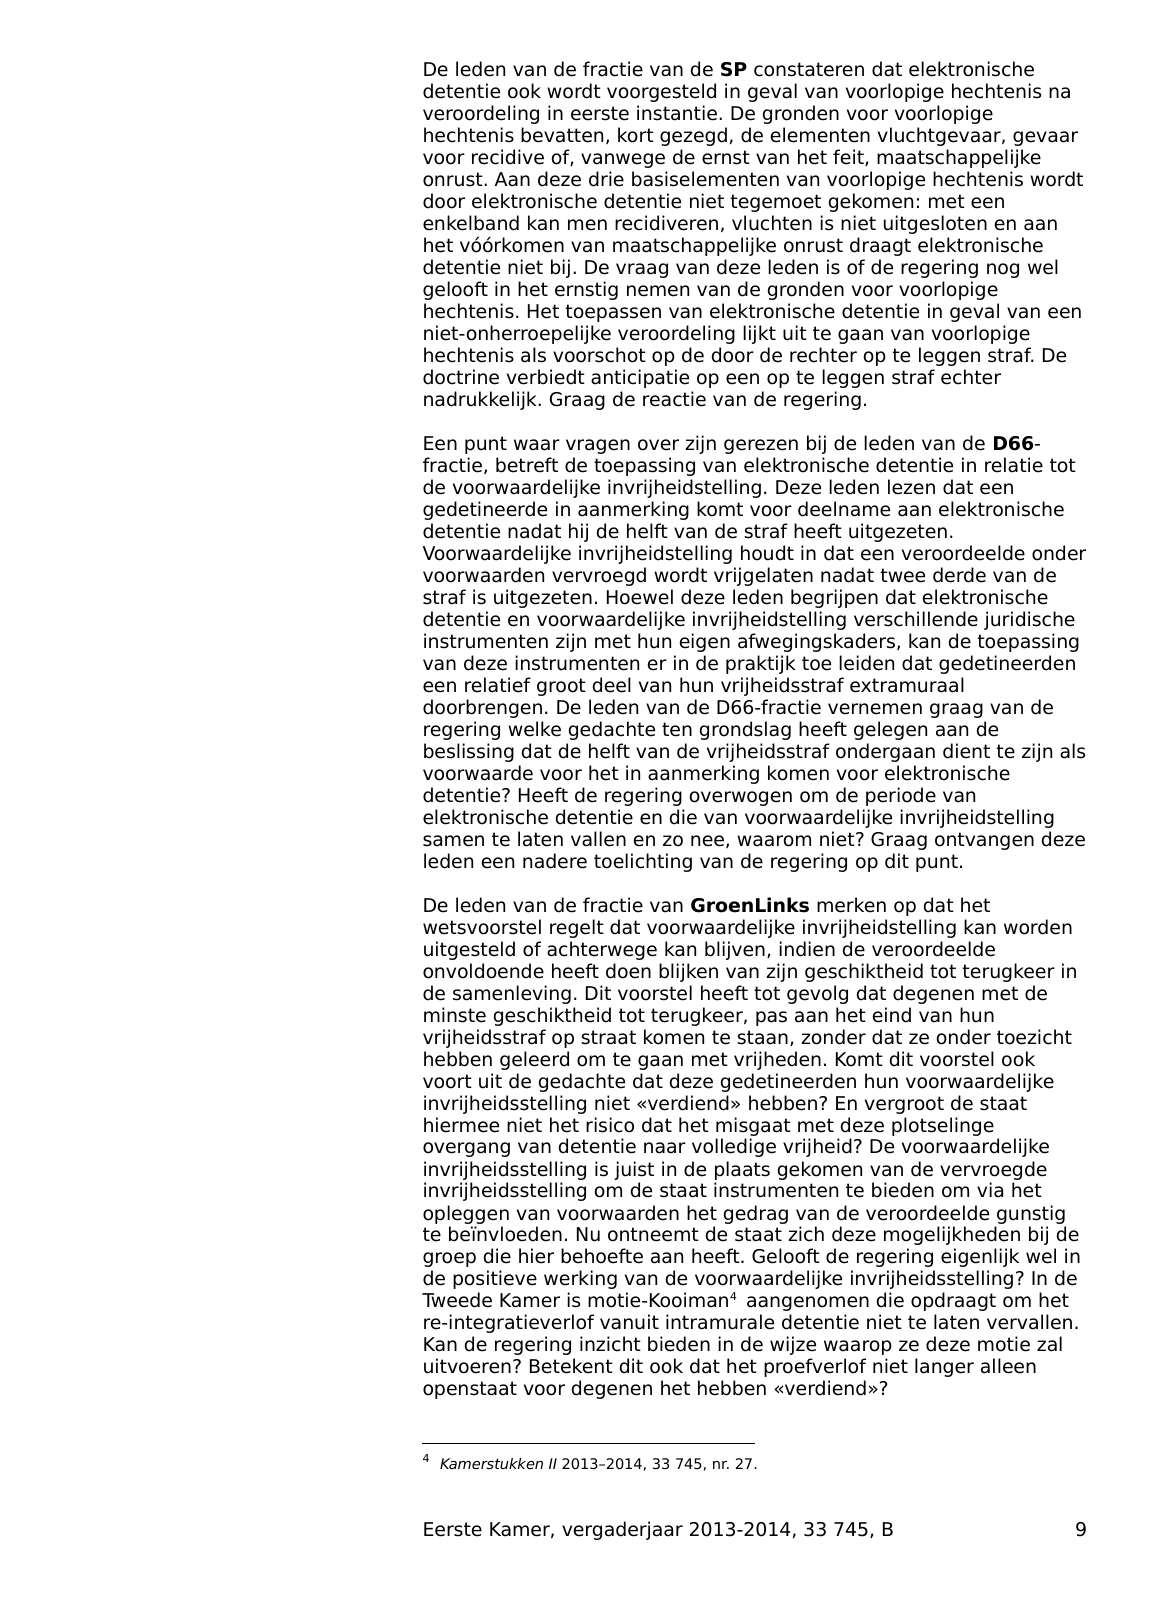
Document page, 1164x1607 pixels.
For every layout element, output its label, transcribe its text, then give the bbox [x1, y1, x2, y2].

text De leden van de fractie van de SP constateren dat elektronische detentie ook wordt voorgesteld in geval van voorlopige hechtenis na veroordeling in eerste instantie. De gronden voor voorlopige hechtenis bevatten, kort gezegd, de elementen vluchtgevaar, gevaar voor recidive of, vanwege de ernst van het feit, maatschappelijke onrust. Aan deze drie basiselementen van voorlopige hechtenis wordt door elektronische detentie niet tegemoet gekomen: met een enkelband kan men recidiveren, vluchten is niet uitgesloten en aan het vóórkomen van maatschappelijke onrust draagt elektronische detentie niet bij. De vraag van deze leden is of de regering nog wel gelooft in het ernstig nemen van de gronden voor voorlopige hechtenis. Het toepassen van elektronische detentie in geval van een niet-onherroepelijke veroordeling lijkt uit te gaan van voorlopige hechtenis als voorschot op de door de rechter op te leggen straf. De doctrine verbiedt anticipatie op een op te leggen straf echter nadrukkelijk. Graag de reactie van de regering. [422, 59, 1087, 411]
text Kamerstukken II 2013–2014, 33 745, nr. 27. [422, 1452, 1087, 1474]
text De leden van de fractie van GroenLinks merken op dat het wetsvoorstel regelt dat voorwaardelijke invrijheidstelling kan worden uitgesteld of achterwege kan blijven, indien de veroordeelde onvoldoende heeft doen blijken van zijn geschiktheid tot terugkeer in de samenleving. Dit voorstel heeft tot gevolg dat degenen met de minste geschiktheid tot terugkeer, pas aan het eind van hun vrijheidsstraf op straat komen te staan, zonder dat ze onder toezicht hebben geleerd om te gaan met vrijheden. Komt dit voorstel ook voort uit de gedachte dat deze gedetineerden hun voorwaardelijke invrijheidsstelling niet «verdiend» hebben? En vergroot de staat hiermee niet het risico dat het misgaat met deze plotselinge overgang van detentie naar volledige vrijheid? De voorwaardelijke invrijheidsstelling is juist in de plaats gekomen van de vervroegde invrijheidsstelling om de staat instrumenten te bieden om via het opleggen van voorwaarden het gedrag van de veroordeelde gunstig te beïnvloeden. Nu ontneemt de staat zich deze mogelijkheden bij de groep die hier behoefte aan heeft. Gelooft de regering eigenlijk wel in de positieve werking van de voorwaardelijke invrijheidsstelling? In de Tweede Kamer is motie-Kooiman aangenomen die opdraagt om het re-integratieverlof vanuit intramurale detentie niet te laten vervallen. Kan de regering inzicht bieden in de wijze waarop ze deze motie zal uitvoeren? Betekent dit ook dat het proefverlof niet langer alleen openstaat voor degenen het hebben «verdiend»? [422, 895, 1087, 1400]
text Een punt waar vragen over zijn gerezen bij de leden van de D66-fractie, betreft de toepassing van elektronische detentie in relatie tot de voorwaardelijke invrijheidstelling. Deze leden lezen dat een gedetineerde in aanmerking komt voor deelname aan elektronische detentie nadat hij de helft van de straf heeft uitgezeten. Voorwaardelijke invrijheidstelling houdt in dat een veroordeelde onder voorwaarden vervroegd wordt vrijgelaten nadat twee derde van de straf is uitgezeten. Hoewel deze leden begrijpen dat elektronische detentie en voorwaardelijke invrijheidstelling verschillende juridische instrumenten zijn met hun eigen afwegingskaders, kan de toepassing van deze instrumenten er in de praktijk toe leiden dat gedetineerden een relatief groot deel van hun vrijheidsstraf extramuraal doorbrengen. De leden van de D66-fractie vernemen graag van de regering welke gedachte ten grondslag heeft gelegen aan de beslissing dat de helft van de vrijheidsstraf ondergaan dient te zijn als voorwaarde voor het in aanmerking komen voor elektronische detentie? Heeft de regering overwogen om de periode van elektronische detentie en die van voorwaardelijke invrijheidstelling samen te laten vallen en zo nee, waarom niet? Graag ontvangen deze leden een nadere toelichting van de regering op dit punt. [422, 433, 1087, 872]
